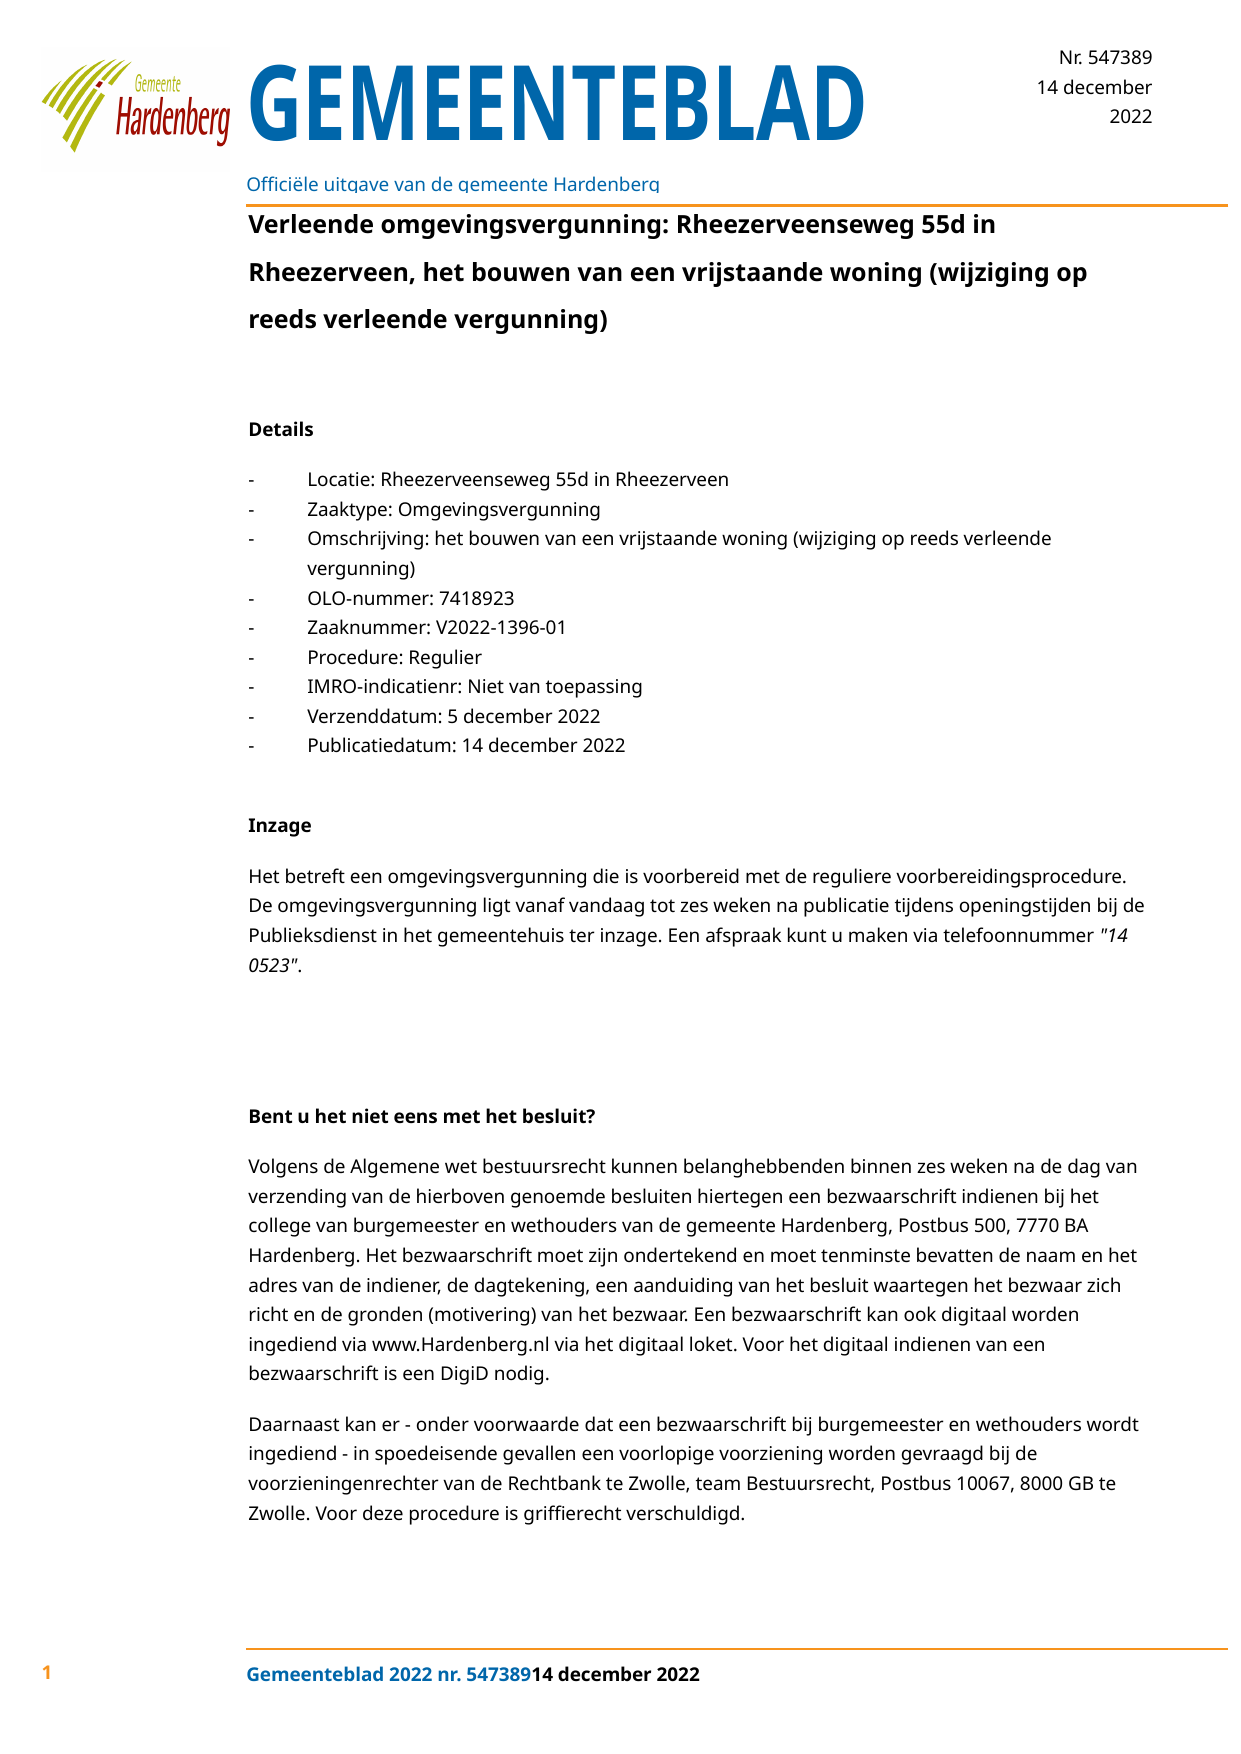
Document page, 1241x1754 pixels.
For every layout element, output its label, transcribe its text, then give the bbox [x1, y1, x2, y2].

list Zaaktype: Omgevingsvergunning [248, 496, 1152, 522]
text Bent u het niet eens met het besluit? [248, 1103, 1152, 1129]
text Verleende omgevingsvergunning: Rheezerveenseweg 55d in Rheezerveen, het bouwen van een vrijstaande woning (wijziging op reeds verleende vergunning) [248, 207, 1152, 336]
list Verzenddatum: 5 december 2022 [248, 703, 1152, 729]
list Omschrijving: het bouwen van een vrijstaande woning (wijziging op reeds verleende vergunning) [248, 526, 1152, 581]
picture [41, 47, 231, 172]
text Inzage [248, 813, 1152, 838]
list OLO-nummer: 7418923 [248, 585, 1152, 610]
list Zaaknummer: V2022-1396-01 [248, 614, 1152, 640]
text Het betreft een omgevingsvergunning die is voorbereid met de reguliere voorbereidingsprocedure. De omgevingsvergunning ligt vanaf vandaag tot zes weken na publicatie tijdens openingstijden bij de Publieksdienst in het gemeentehuis ter inzage. Een afspraak kunt u maken via telefoonnummer "14 0523". [248, 863, 1152, 977]
text Volgens de Algemene wet bestuursrecht kunnen belanghebbenden binnen zes weken na de dag van verzending van de hierboven genoemde besluiten hiertegen een bezwaarschrift indienen bij het college van burgemeester en wethouders van de gemeente Hardenberg, Postbus 500, 7770 BA Hardenberg. Het bezwaarschrift moet zijn ondertekend en moet tenminste bevatten de naam en het adres van de indiener, de dagtekening, een aanduiding van het besluit waartegen het bezwaar zich richt en de gronden (motivering) van het bezwaar. Een bezwaarschrift kan ook digitaal worden ingediend via www.Hardenberg.nl via het digitaal loket. Voor het digitaal indienen van een bezwaarschrift is een DigiD nodig. [248, 1153, 1152, 1386]
list Publicatiedatum: 14 december 2022 [248, 733, 1152, 758]
list IMRO-indicatienr: Niet van toepassing [248, 673, 1152, 699]
list Locatie: Rheezerveenseweg 55d in Rheezerveen [248, 466, 1152, 492]
list Procedure: Regulier [248, 644, 1152, 669]
text Daarnaast kan er - onder voorwaarde dat een bezwaarschrift bij burgemeester en wethouders wordt ingediend - in spoedeisende gevallen een voorlopige voorziening worden gevraagd bij de voorzieningenrechter van de Rechtbank te Zwolle, team Bestuursrecht, Postbus 10067, 8000 GB te Zwolle. Voor deze procedure is griffierecht verschuldigd. [248, 1411, 1152, 1525]
text Details [248, 416, 1152, 442]
